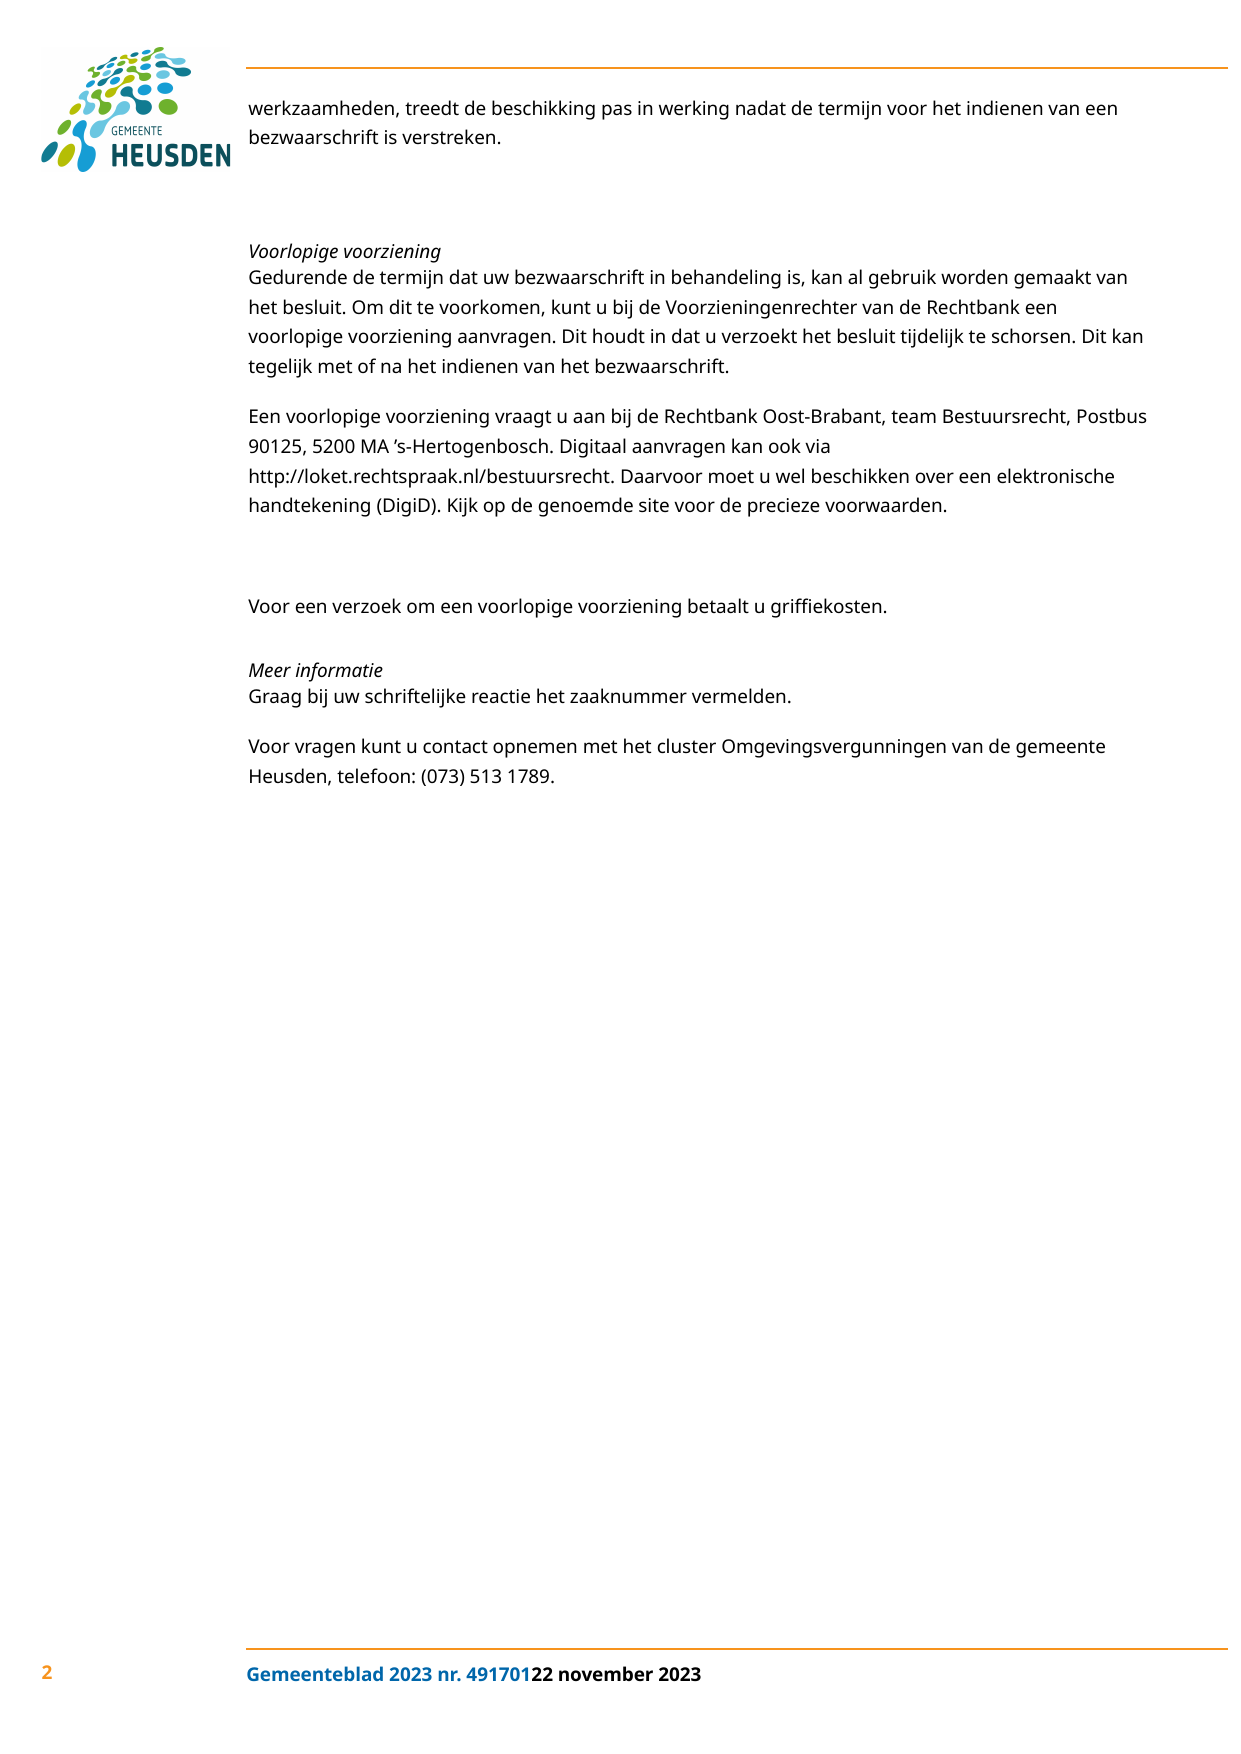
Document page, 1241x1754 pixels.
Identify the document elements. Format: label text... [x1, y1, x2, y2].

text Meer informatie [248, 657, 1152, 683]
text Gedurende de termijn dat uw bezwaarschrift in behandeling is, kan al gebruik worden gemaakt van het besluit. Om dit te voorkomen, kunt u bij de Voorzieningenrechter van de Rechtbank een voorlopige voorziening aanvragen. Dit houdt in dat u verzoekt het besluit tijdelijk te schorsen. Dit kan tegelijk met of na het indienen van het bezwaarschrift. [248, 264, 1152, 379]
text Voorlopige voorziening [248, 239, 1152, 264]
text Voor een verzoek om een voorlopige voorziening betaalt u griffiekosten. [248, 593, 1152, 619]
text Een voorlopige voorziening vraagt u aan bij de Rechtbank Oost-Brabant, team Bestuursrecht, Postbus 90125, 5200 MA ’s-Hertogenbosch. Digitaal aanvragen kan ook via http://loket.rechtspraak.nl/bestuursrecht. Daarvoor moet u wel beschikken over een elektronische handtekening (DigiD). Kijk op de genoemde site voor de precieze voorwaarden. [248, 404, 1152, 518]
text Voor vragen kunt u contact opnemen met het cluster Omgevingsvergunningen van de gemeente Heusden, telefoon: (073) 513 1789. [248, 733, 1152, 789]
text Graag bij uw schriftelijke reactie het zaaknummer vermelden. [248, 683, 1152, 709]
picture [41, 47, 231, 172]
text werkzaamheden, treedt de beschikking pas in werking nadat de termijn voor het indienen van een bezwaarschrift is verstreken. [248, 95, 1152, 150]
